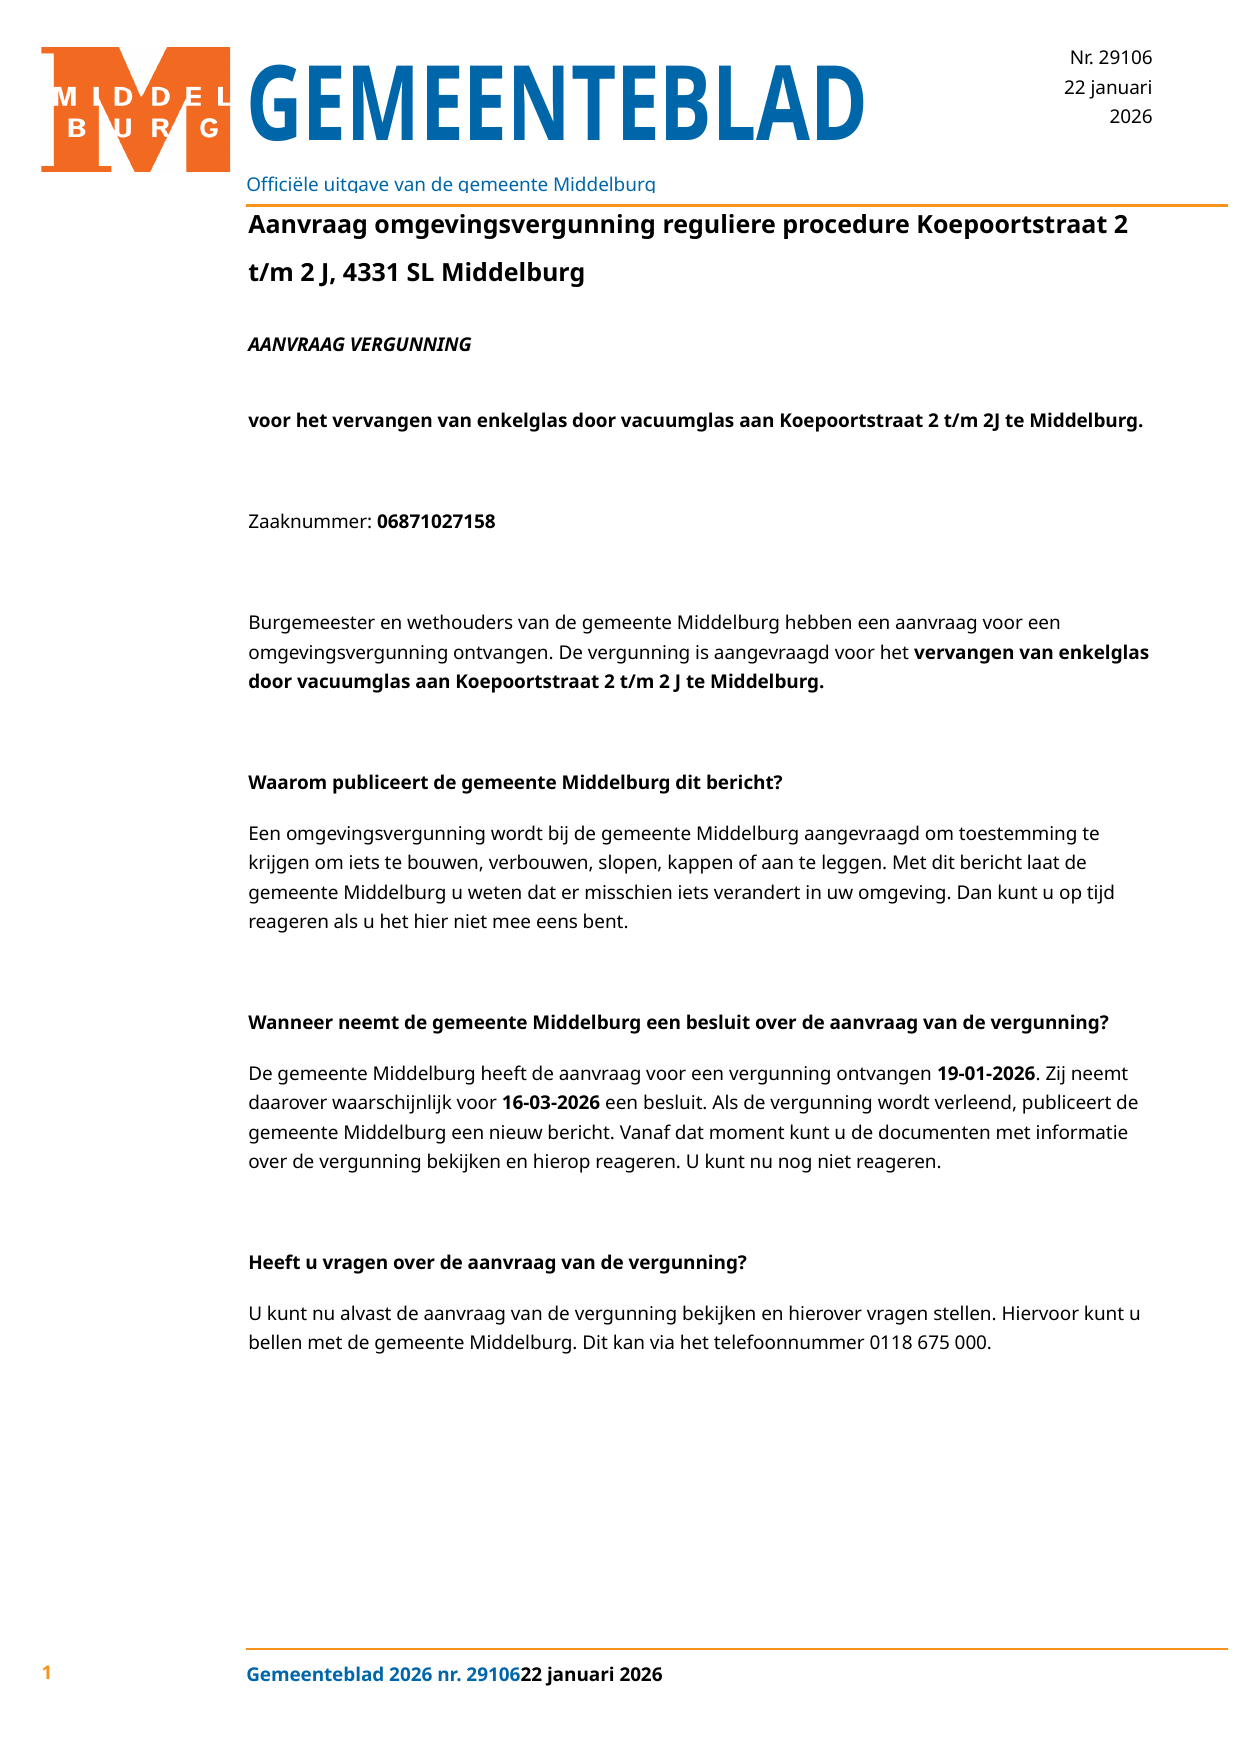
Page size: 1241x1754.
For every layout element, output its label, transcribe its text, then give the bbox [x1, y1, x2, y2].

text AANVRAAG VERGUNNING [248, 331, 1152, 357]
text Burgemeester en wethouders van de gemeente Middelburg hebben een aanvraag voor een omgevingsvergunning ontvangen. De vergunning is aangevraagd voor het vervangen van enkelglas door vacuumglas aan Koepoortstraat 2 t/m 2 J te Middelburg. [248, 609, 1152, 694]
text Wanneer neemt de gemeente Middelburg een besluit over de aanvraag van de vergunning? [248, 1009, 1152, 1035]
text Aanvraag omgevingsvergunning reguliere procedure Koepoortstraat 2 t/m 2 J, 4331 SL Middelburg [248, 207, 1152, 288]
text De gemeente Middelburg heeft de aanvraag voor een vergunning ontvangen 19-01-2026. Zij neemt daarover waarschijnlijk voor 16-03-2026 een besluit. Als de vergunning wordt verleend, publiceert de gemeente Middelburg een nieuw bericht. Vanaf dat moment kunt u de documenten met informatie over de vergunning bekijken en hierop reageren. U kunt nu nog niet reageren. [248, 1060, 1152, 1174]
text Waarom publiceert de gemeente Middelburg dit bericht? [248, 769, 1152, 795]
picture [41, 47, 231, 172]
text Heeft u vragen over de aanvraag van de vergunning? [248, 1249, 1152, 1275]
text Zaaknummer: 06871027158 [248, 508, 1152, 534]
text voor het vervangen van enkelglas door vacuumglas aan Koepoortstraat 2 t/m 2J te Middelburg. [248, 408, 1152, 433]
text Een omgevingsvergunning wordt bij de gemeente Middelburg aangevraagd om toestemming te krijgen om iets te bouwen, verbouwen, slopen, kappen of aan te leggen. Met dit bericht laat de gemeente Middelburg u weten dat er misschien iets verandert in uw omgeving. Dan kunt u op tijd reageren als u het hier niet mee eens bent. [248, 820, 1152, 934]
text U kunt nu alvast de aanvraag van de vergunning bekijken en hierover vragen stellen. Hiervoor kunt u bellen met de gemeente Middelburg. Dit kan via het telefoonnummer 0118 675 000. [248, 1300, 1152, 1355]
